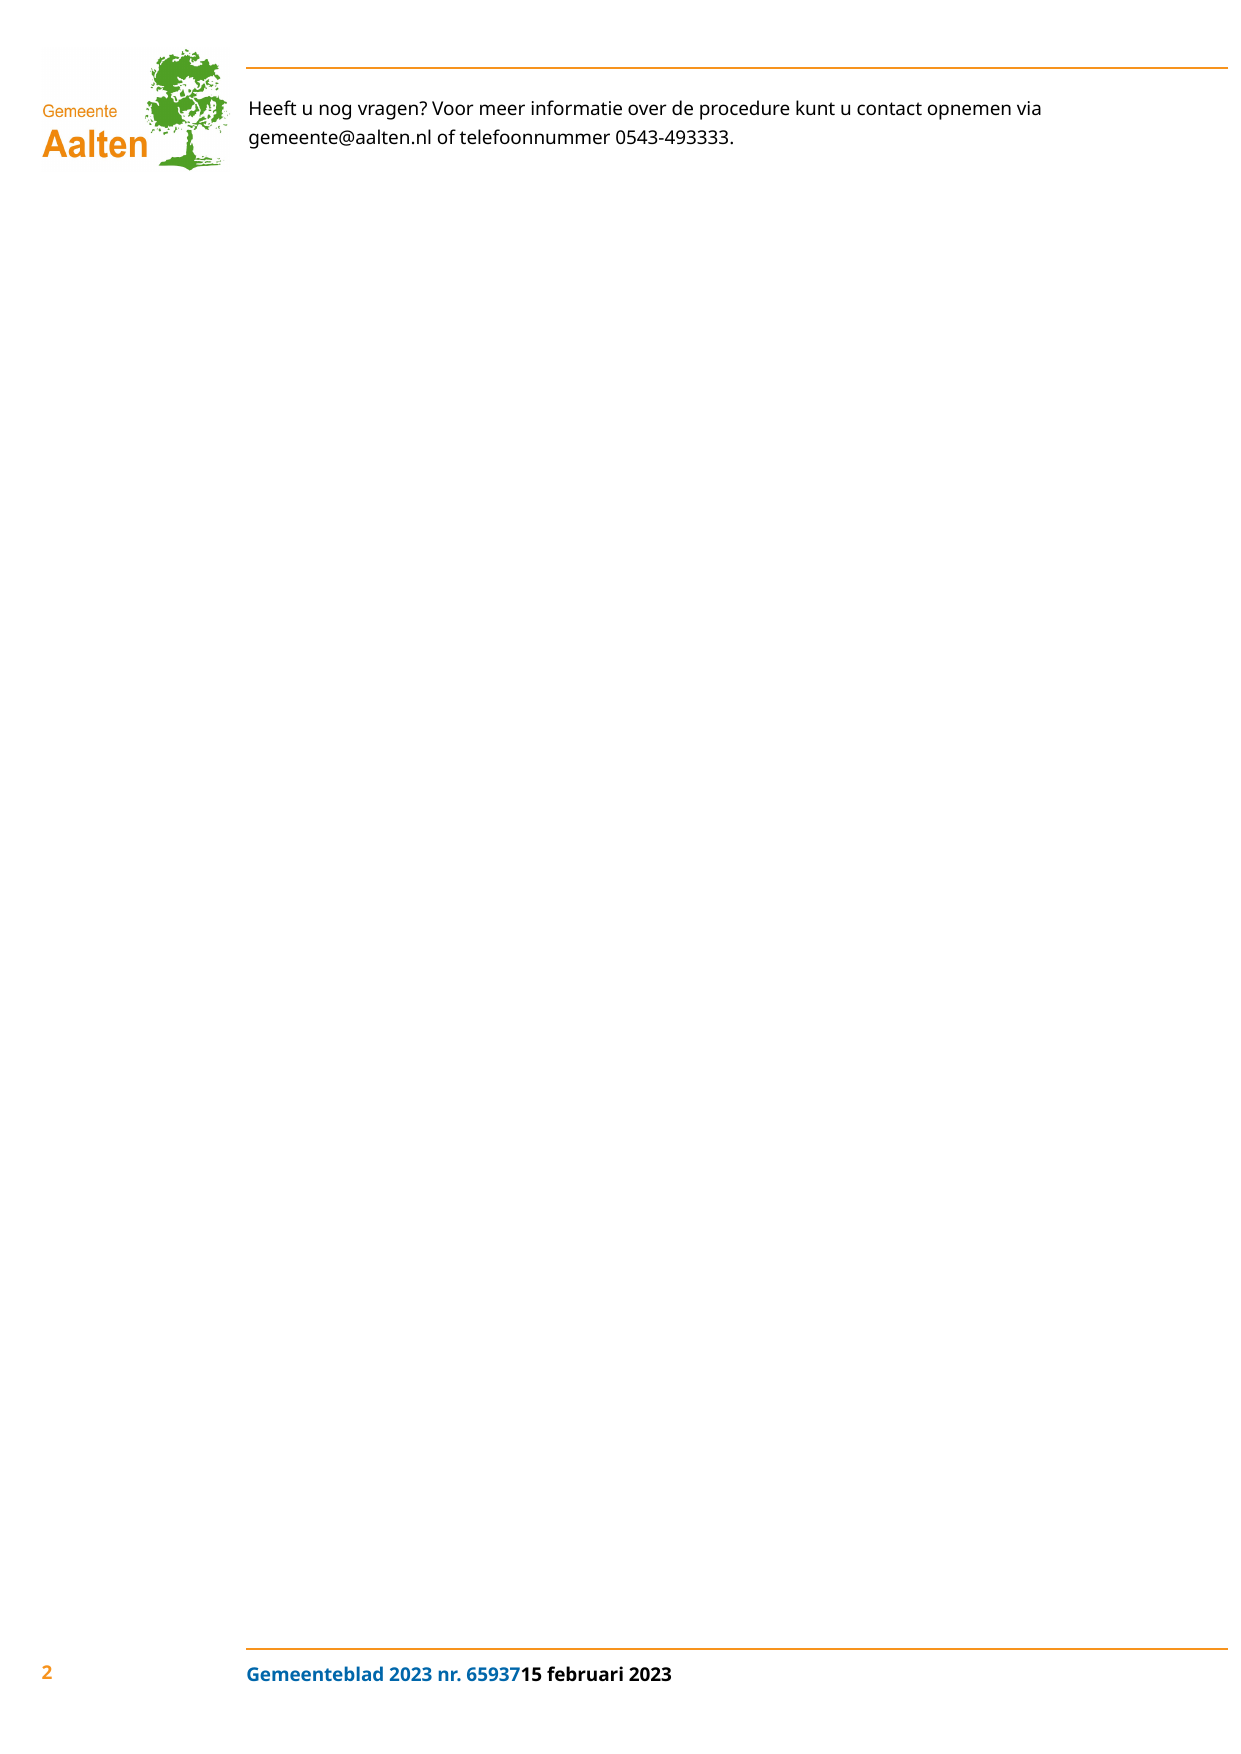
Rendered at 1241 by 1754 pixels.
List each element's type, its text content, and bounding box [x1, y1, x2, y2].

text Heeft u nog vragen? Voor meer informatie over de procedure kunt u contact opnemen via gemeente@aalten.nl of telefoonnummer 0543-493333. [248, 95, 1152, 150]
picture [41, 47, 231, 172]
